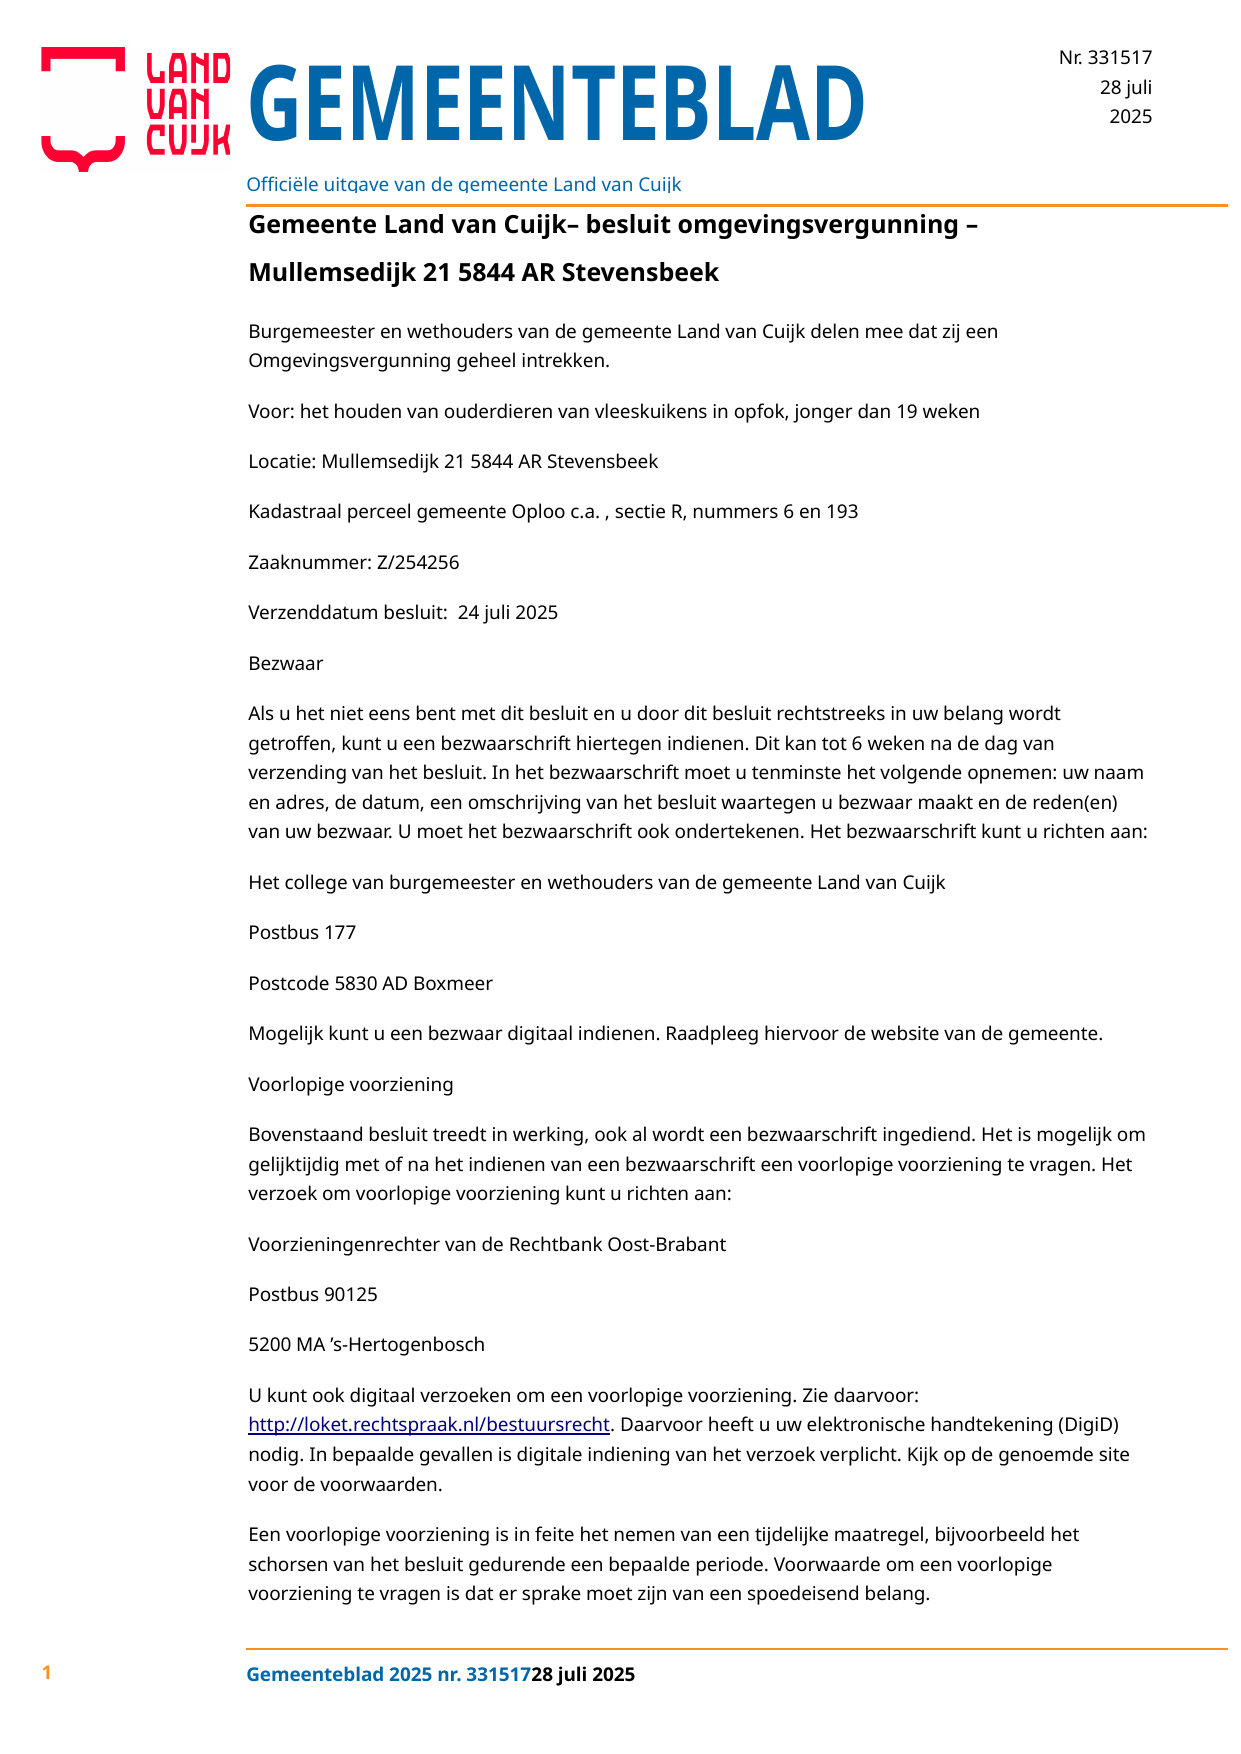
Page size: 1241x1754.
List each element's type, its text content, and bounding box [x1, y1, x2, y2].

text Bezwaar [248, 650, 1152, 676]
text Burgemeester en wethouders van de gemeente Land van Cuijk delen mee dat zij een Omgevingsvergunning geheel intrekken. [248, 318, 1152, 373]
text Locatie: Mullemsedijk 21 5844 AR Stevensbeek [248, 448, 1152, 474]
text Verzenddatum besluit: 24 juli 2025 [248, 599, 1152, 625]
text Voorlopige voorziening [248, 1071, 1152, 1097]
text Postbus 90125 [248, 1281, 1152, 1307]
picture [41, 47, 231, 172]
text 5200 MA ’s-Hertogenbosch [248, 1332, 1152, 1357]
text Een voorlopige voorziening is in feite het nemen van een tijdelijke maatregel, bijvoorbeeld het schorsen van het besluit gedurende een bepaalde periode. Voorwaarde om een voorlopige voorziening te vragen is dat er sprake moet zijn van een spoedeisend belang. [248, 1521, 1152, 1606]
text Kadastraal perceel gemeente Oploo c.a. , sectie R, nummers 6 en 193 [248, 499, 1152, 524]
text Postcode 5830 AD Boxmeer [248, 970, 1152, 996]
text U kunt ook digitaal verzoeken om een voorlopige voorziening. Zie daarvoor: http://loket.rechtspraak.nl/bestuursrecht. Daarvoor heeft u uw elektronische handtekening (DigiD) nodig. In bepaalde gevallen is digitale indiening van het verzoek verplicht. Kijk op de genoemde site voor de voorwaarden. [248, 1382, 1152, 1497]
text Voorzieningenrechter van de Rechtbank Oost-Brabant [248, 1231, 1152, 1257]
text Als u het niet eens bent met dit besluit en u door dit besluit rechtstreeks in uw belang wordt getroffen, kunt u een bezwaarschrift hiertegen indienen. Dit kan tot 6 weken na de dag van verzending van het besluit. In het bezwaarschrift moet u tenminste het volgende opnemen: uw naam en adres, de datum, een omschrijving van het besluit waartegen u bezwaar maakt en de reden(en) van uw bezwaar. U moet het bezwaarschrift ook ondertekenen. Het bezwaarschrift kunt u richten aan: [248, 700, 1152, 844]
text Zaaknummer: Z/254256 [248, 549, 1152, 575]
text Gemeente Land van Cuijk– besluit omgevingsvergunning – Mullemsedijk 21 5844 AR Stevensbeek [248, 207, 1152, 288]
text Het college van burgemeester en wethouders van de gemeente Land van Cuijk [248, 869, 1152, 895]
text Mogelijk kunt u een bezwaar digitaal indienen. Raadpleeg hiervoor de website van de gemeente. [248, 1020, 1152, 1046]
text Bovenstaand besluit treedt in werking, ook al wordt een bezwaarschrift ingediend. Het is mogelijk om gelijktijdig met of na het indienen van een bezwaarschrift een voorlopige voorziening te vragen. Het verzoek om voorlopige voorziening kunt u richten aan: [248, 1121, 1152, 1206]
text Voor: het houden van ouderdieren van vleeskuikens in opfok, jonger dan 19 weken [248, 398, 1152, 424]
text Postbus 177 [248, 919, 1152, 945]
